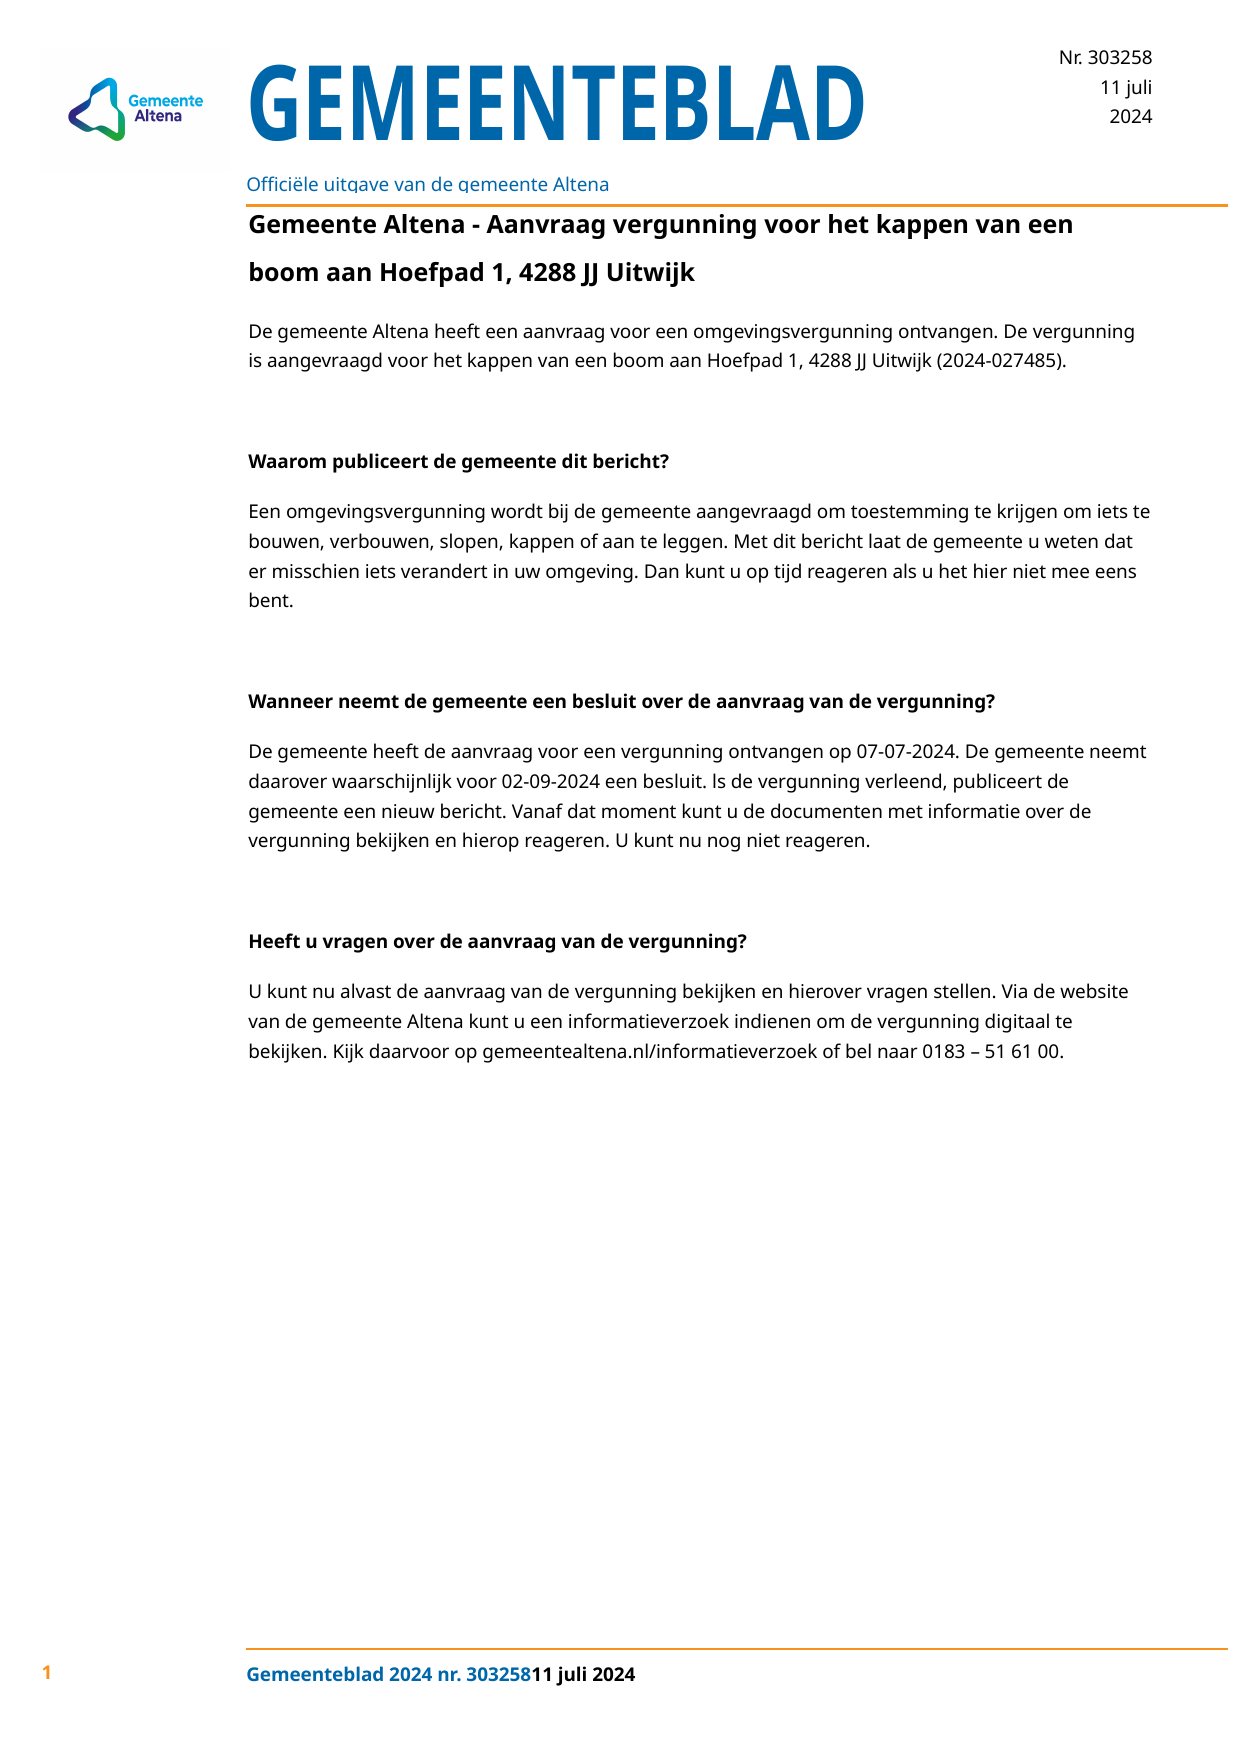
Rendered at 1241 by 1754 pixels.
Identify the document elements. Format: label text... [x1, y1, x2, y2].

text Heeft u vragen over de aanvraag van de vergunning? [248, 928, 1152, 954]
text Gemeente Altena - Aanvraag vergunning voor het kappen van een boom aan Hoefpad 1, 4288 JJ Uitwijk [248, 207, 1152, 288]
picture [41, 47, 231, 172]
text De gemeente heeft de aanvraag voor een vergunning ontvangen op 07-07-2024. De gemeente neemt daarover waarschijnlijk voor 02-09-2024 een besluit. ls de vergunning verleend, publiceert de gemeente een nieuw bericht. Vanaf dat moment kunt u de documenten met informatie over de vergunning bekijken en hierop reageren. U kunt nu nog niet reageren. [248, 739, 1152, 853]
text Waarom publiceert de gemeente dit bericht? [248, 448, 1152, 474]
text U kunt nu alvast de aanvraag van de vergunning bekijken en hierover vragen stellen. Via de website van de gemeente Altena kunt u een informatieverzoek indienen om de vergunning digitaal te bekijken. Kijk daarvoor op gemeentealtena.nl/informatieverzoek of bel naar 0183 – 51 61 00. [248, 979, 1152, 1064]
text De gemeente Altena heeft een aanvraag voor een omgevingsvergunning ontvangen. De vergunning is aangevraagd voor het kappen van een boom aan Hoefpad 1, 4288 JJ Uitwijk (2024-027485). [248, 318, 1152, 373]
text Wanneer neemt de gemeente een besluit over de aanvraag van de vergunning? [248, 688, 1152, 714]
text Een omgevingsvergunning wordt bij de gemeente aangevraagd om toestemming te krijgen om iets te bouwen, verbouwen, slopen, kappen of aan te leggen. Met dit bericht laat de gemeente u weten dat er misschien iets verandert in uw omgeving. Dan kunt u op tijd reageren als u het hier niet mee eens bent. [248, 499, 1152, 613]
